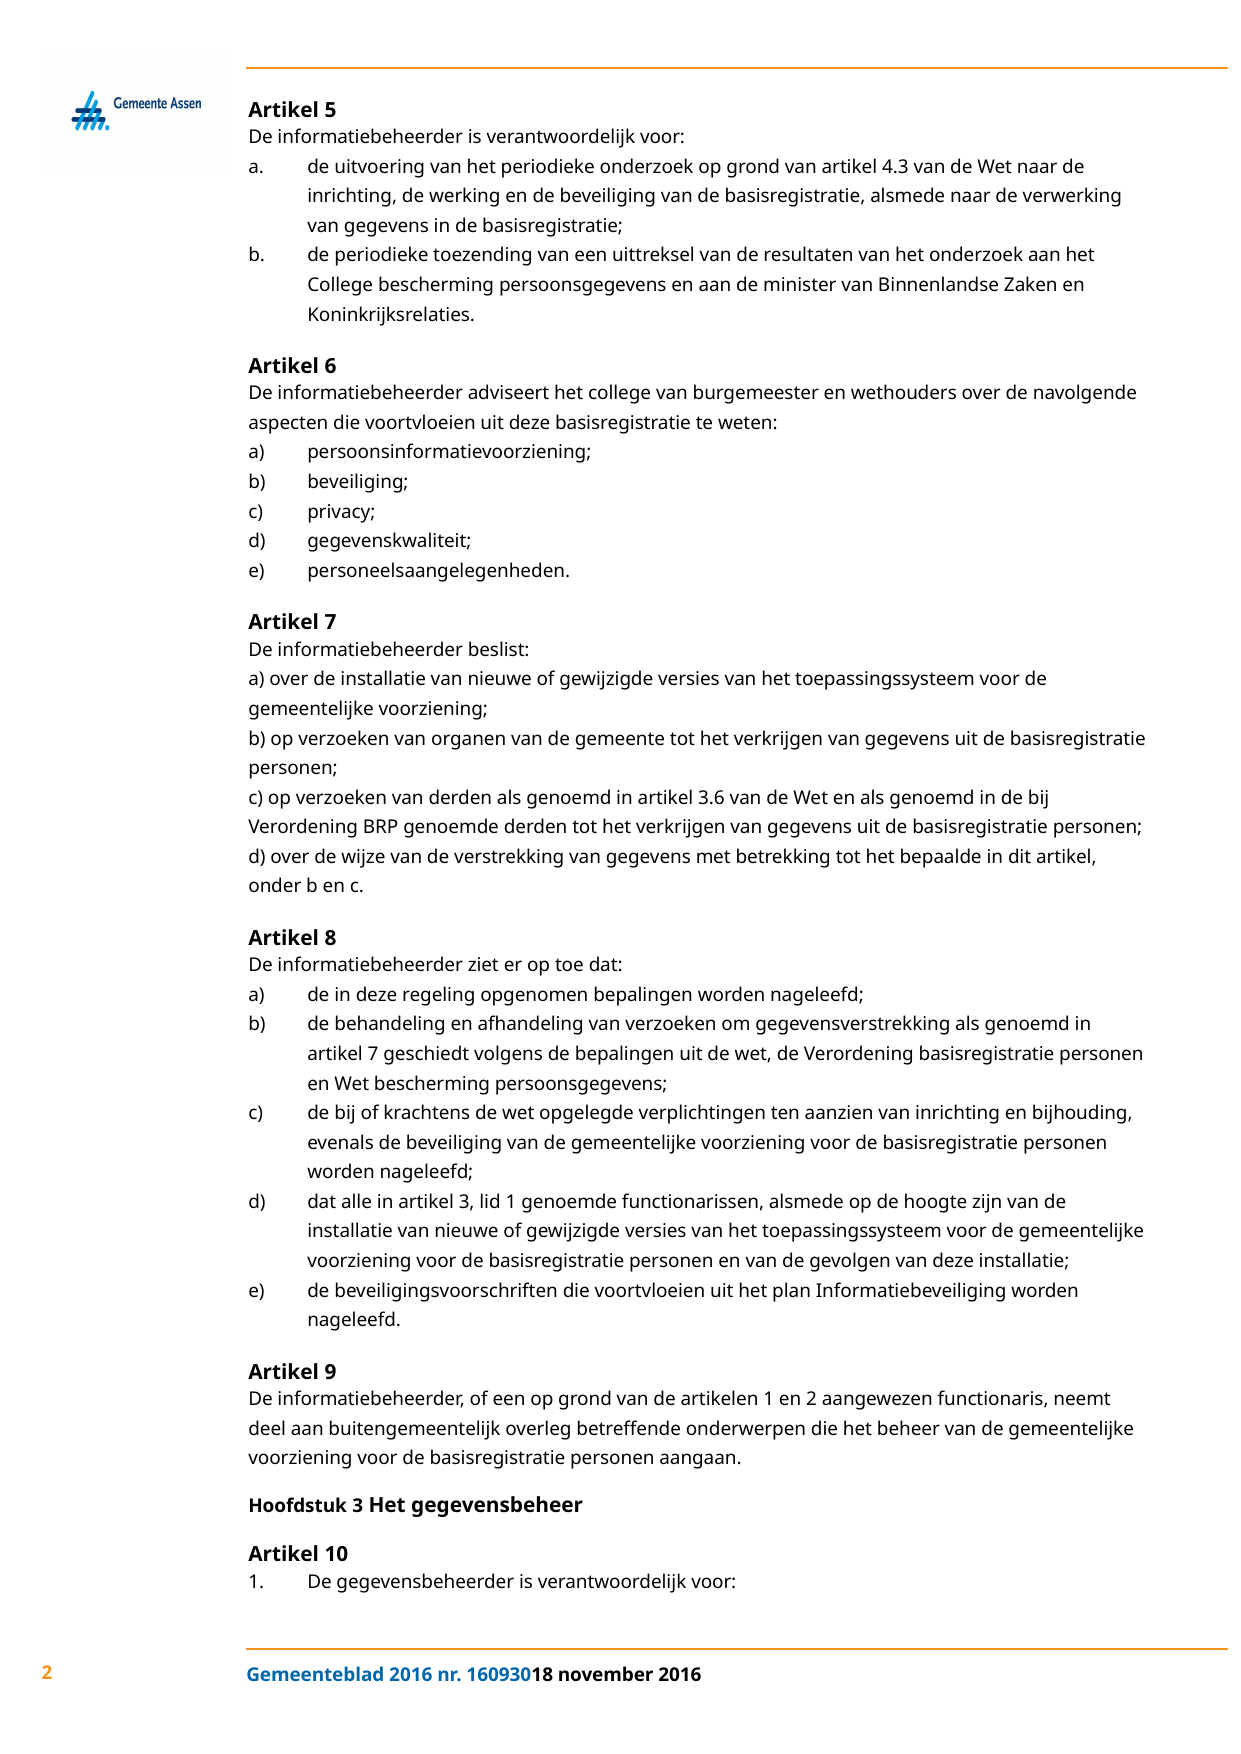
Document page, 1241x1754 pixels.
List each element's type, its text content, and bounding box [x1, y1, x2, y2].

list beveiliging; [248, 468, 1152, 494]
text a) over de installatie van nieuwe of gewijzigde versies van het toepassingssysteem voor de gemeentelijke voorziening; [248, 666, 1152, 721]
list personeelsaangelegenheden. [248, 557, 1152, 583]
text De informatiebeheerder, of een op grond van de artikelen 1 en 2 aangewezen functionaris, neemt deel aan buitengemeentelijk overleg betreffende onderwerpen die het beheer van de gemeentelijke voorziening voor de basisregistratie personen aangaan. [248, 1385, 1152, 1470]
list de periodieke toezending van een uittreksel van de resultaten van het onderzoek aan het College bescherming persoonsgegevens en aan de minister van Binnenlandse Zaken en Koninkrijksrelaties. [248, 242, 1152, 326]
text De informatiebeheerder adviseert het college van burgemeester en wethouders over de navolgende aspecten die voortvloeien uit deze basisregistratie te weten: [248, 379, 1152, 435]
text c) op verzoeken van derden als genoemd in artikel 3.6 van de Wet en als genoemd in de bij Verordening BRP genoemde derden tot het verkrijgen van gegevens uit de basisregistratie personen; [248, 784, 1152, 839]
list de beveiligingsvoorschriften die voortvloeien uit het plan Informatiebeveiliging worden nageleefd. [248, 1277, 1152, 1332]
text Artikel 5 [248, 95, 1152, 123]
text d) over de wijze van de verstrekking van gegevens met betrekking tot het bepaalde in dit artikel, onder b en c. [248, 843, 1152, 898]
list de in deze regeling opgenomen bepalingen worden nageleefd; [248, 981, 1152, 1007]
list dat alle in artikel 3, lid 1 genoemde functionarissen, alsmede op de hoogte zijn van de installatie van nieuwe of gewijzigde versies van het toepassingssysteem voor de gemeentelijke voorziening voor de basisregistratie personen en van de gevolgen van deze installatie; [248, 1188, 1152, 1273]
list persoonsinformatievoorziening; [248, 439, 1152, 464]
list De gegevensbeheerder is verantwoordelijk voor: [248, 1568, 1152, 1593]
text Artikel 10 [248, 1539, 1152, 1568]
text De informatiebeheerder is verantwoordelijk voor: [248, 123, 1152, 149]
text Hoofdstuk 3 Het gegevensbeheer [248, 1490, 1152, 1518]
list de uitvoering van het periodieke onderzoek op grond van artikel 4.3 van de Wet naar de inrichting, de werking en de beveiliging van de basisregistratie, alsmede naar de verwerking van gegevens in de basisregistratie; [248, 153, 1152, 238]
list de bij of krachtens de wet opgelegde verplichtingen ten aanzien van inrichting en bijhouding, evenals de beveiliging van de gemeentelijke voorziening voor de basisregistratie personen worden nageleefd; [248, 1099, 1152, 1184]
list de behandeling en afhandeling van verzoeken om gegevensverstrekking als genoemd in artikel 7 geschiedt volgens de bepalingen uit de wet, de Verordening basisregistratie personen en Wet bescherming persoonsgegevens; [248, 1011, 1152, 1096]
text b) op verzoeken van organen van de gemeente tot het verkrijgen van gegevens uit de basisregistratie personen; [248, 725, 1152, 780]
list privacy; [248, 498, 1152, 524]
text Artikel 7 [248, 607, 1152, 636]
list gegevenskwaliteit; [248, 527, 1152, 553]
text Artikel 6 [248, 351, 1152, 379]
text De informatiebeheerder beslist: [248, 636, 1152, 662]
picture [41, 47, 231, 172]
text Artikel 9 [248, 1357, 1152, 1385]
text Artikel 8 [248, 923, 1152, 951]
text De informatiebeheerder ziet er op toe dat: [248, 951, 1152, 977]
